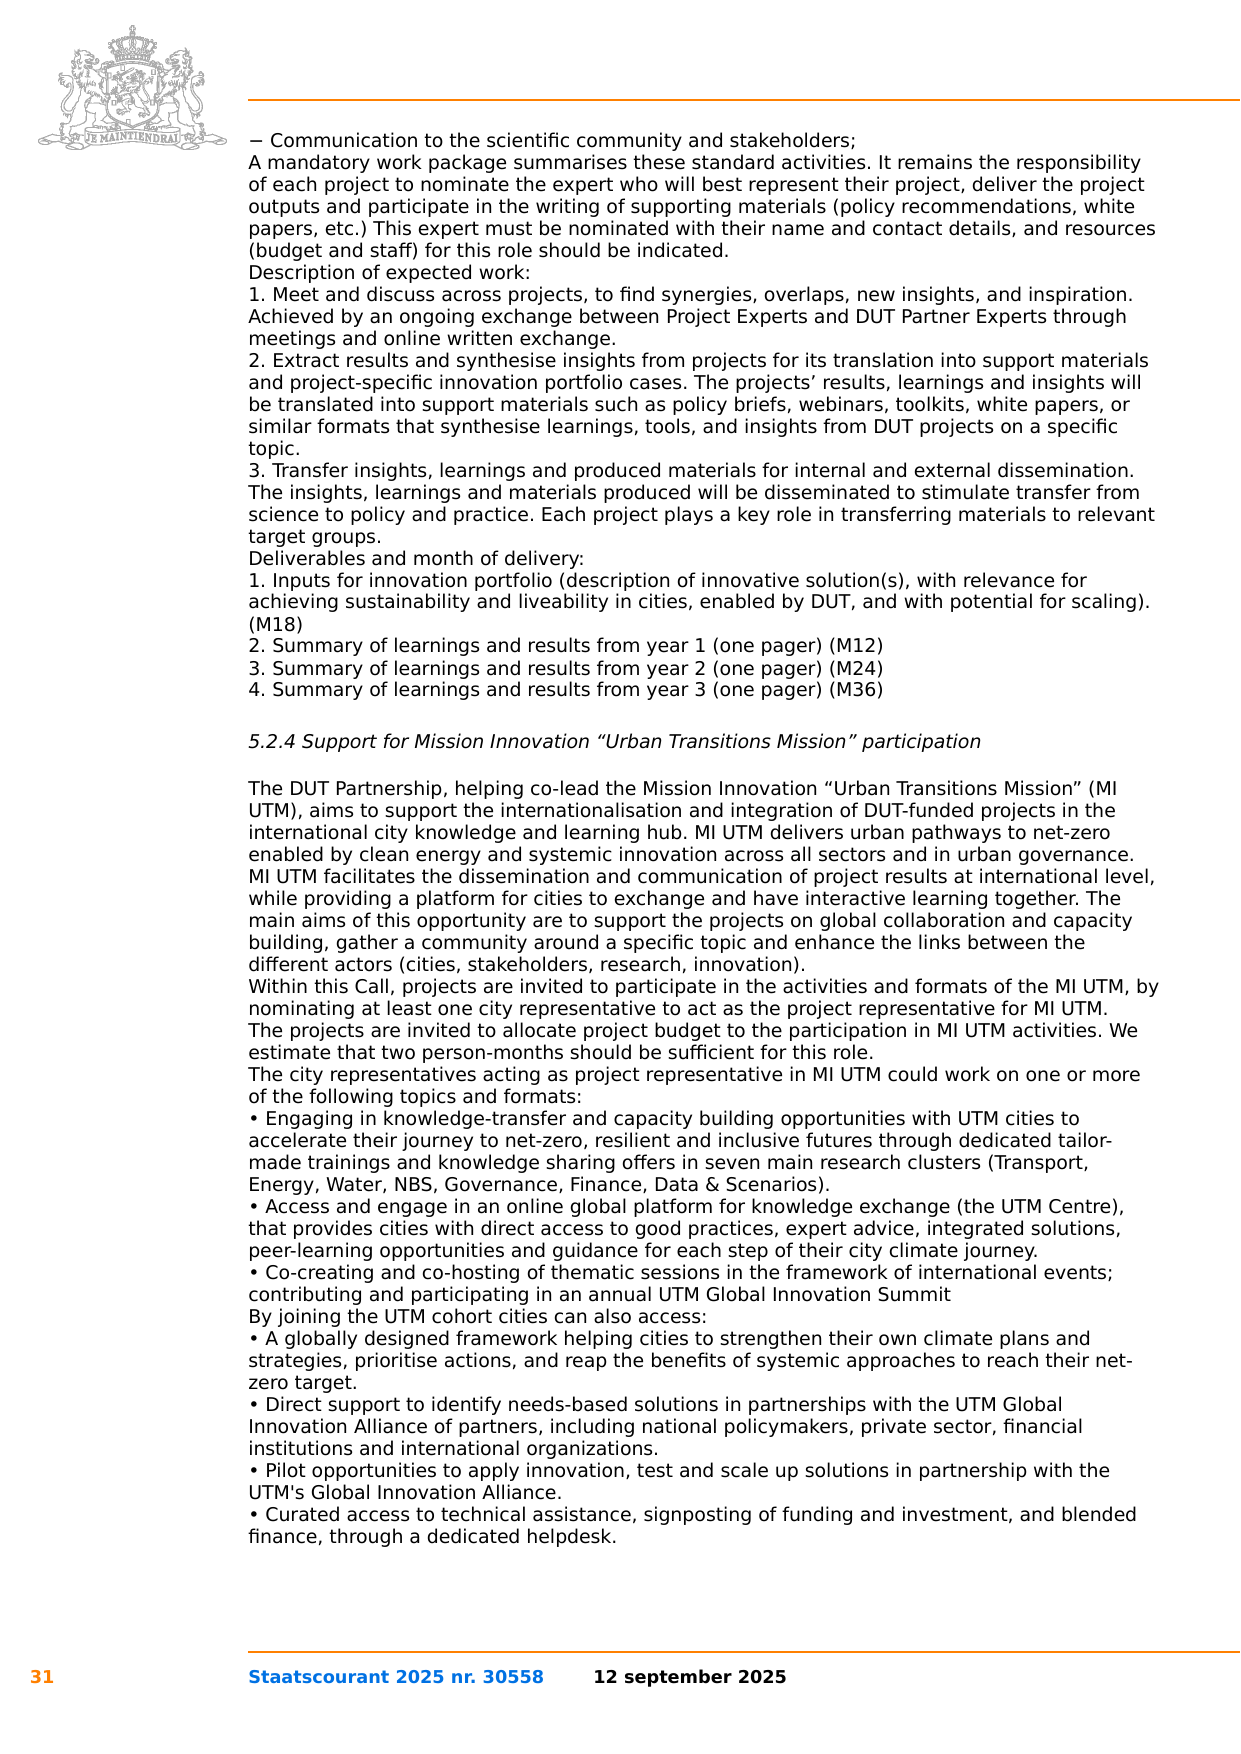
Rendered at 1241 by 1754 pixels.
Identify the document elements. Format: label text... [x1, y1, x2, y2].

text 1. Inputs for innovation portfolio (description of innovative solution(s), with relevance for achieving sustainability and liveability in cities, enabled by DUT, and with potential for scaling). (M18) [248, 569, 1163, 635]
text The city representatives acting as project representative in MI UTM could work on one or more of the following topics and formats: [248, 1064, 1163, 1108]
text • Pilot opportunities to apply innovation, test and scale up solutions in partnership with the UTM's Global Innovation Alliance. [248, 1460, 1163, 1504]
text • A globally designed framework helping cities to strengthen their own climate plans and strategies, prioritise actions, and reap the benefits of systemic approaches to reach their net-zero target. [248, 1328, 1163, 1394]
picture [38, 25, 227, 150]
text 3. Summary of learnings and results from year 2 (one pager) (M24) [248, 657, 1163, 679]
text Within this Call, projects are invited to participate in the activities and formats of the MI UTM, by nominating at least one city representative to act as the project representative for MI UTM. [248, 976, 1163, 1020]
text • Curated access to technical assistance, signposting of funding and investment, and blended finance, through a dedicated helpdesk. [248, 1504, 1163, 1548]
text 3. Transfer insights, learnings and produced materials for internal and external dissemination. The insights, learnings and materials produced will be disseminated to stimulate transfer from science to policy and practice. Each project plays a key role in transferring materials to relevant target groups. [248, 459, 1163, 547]
text 4. Summary of learnings and results from year 3 (one pager) (M36) [248, 679, 1163, 701]
text • Co-creating and co-hosting of thematic sessions in the framework of international events; contributing and participating in an annual UTM Global Innovation Summit [248, 1262, 1163, 1306]
text Deliverables and month of delivery: [248, 547, 1163, 569]
text • Engaging in knowledge-transfer and capacity building opportunities with UTM cities to accelerate their journey to net-zero, resilient and inclusive futures through dedicated tailor-made trainings and knowledge sharing offers in seven main research clusters (Transport, Energy, Water, NBS, Governance, Finance, Data & Scenarios). [248, 1108, 1163, 1196]
text • Direct support to identify needs-based solutions in partnerships with the UTM Global Innovation Alliance of partners, including national policymakers, private sector, financial institutions and international organizations. [248, 1394, 1163, 1460]
text The DUT Partnership, helping co-lead the Mission Innovation “Urban Transitions Mission” (MI UTM), aims to support the internationalisation and integration of DUT-funded projects in the international city knowledge and learning hub. MI UTM delivers urban pathways to net-zero enabled by clean energy and systemic innovation across all sectors and in urban governance. [248, 778, 1163, 866]
text By joining the UTM cohort cities can also access: [248, 1306, 1163, 1328]
text • Access and engage in an online global platform for knowledge exchange (the UTM Centre), that provides cities with direct access to good practices, expert advice, integrated solutions, peer-learning opportunities and guidance for each step of their city climate journey. [248, 1196, 1163, 1262]
text A mandatory work package summarises these standard activities. It remains the responsibility of each project to nominate the expert who will best represent their project, deliver the project outputs and participate in the writing of supporting materials (policy recommendations, white papers, etc.) This expert must be nominated with their name and contact details, and resources (budget and staff) for this role should be indicated. [248, 152, 1163, 262]
text 2. Extract results and synthesise insights from projects for its translation into support materials and project-specific innovation portfolio cases. The projects’ results, learnings and insights will be translated into support materials such as policy briefs, webinars, toolkits, white papers, or similar formats that synthesise learnings, tools, and insights from DUT projects on a specific topic. [248, 350, 1163, 459]
text Description of expected work: [248, 262, 1163, 284]
text 1. Meet and discuss across projects, to find synergies, overlaps, new insights, and inspiration. Achieved by an ongoing exchange between Project Experts and DUT Partner Experts through meetings and online written exchange. [248, 284, 1163, 350]
text 2. Summary of learnings and results from year 1 (one pager) (M12) [248, 635, 1163, 657]
text − Communication to the scientific community and stakeholders; [248, 130, 1163, 152]
text MI UTM facilitates the dissemination and communication of project results at international level, while providing a platform for cities to exchange and have interactive learning together. The main aims of this opportunity are to support the projects on global collaboration and capacity building, gather a community around a specific topic and enhance the links between the different actors (cities, stakeholders, research, innovation). [248, 866, 1163, 976]
subtitle 5.2.4 Support for Mission Innovation “Urban Transitions Mission” participation [248, 731, 1163, 753]
text The projects are invited to allocate project budget to the participation in MI UTM activities. We estimate that two person-months should be sufficient for this role. [248, 1020, 1163, 1064]
